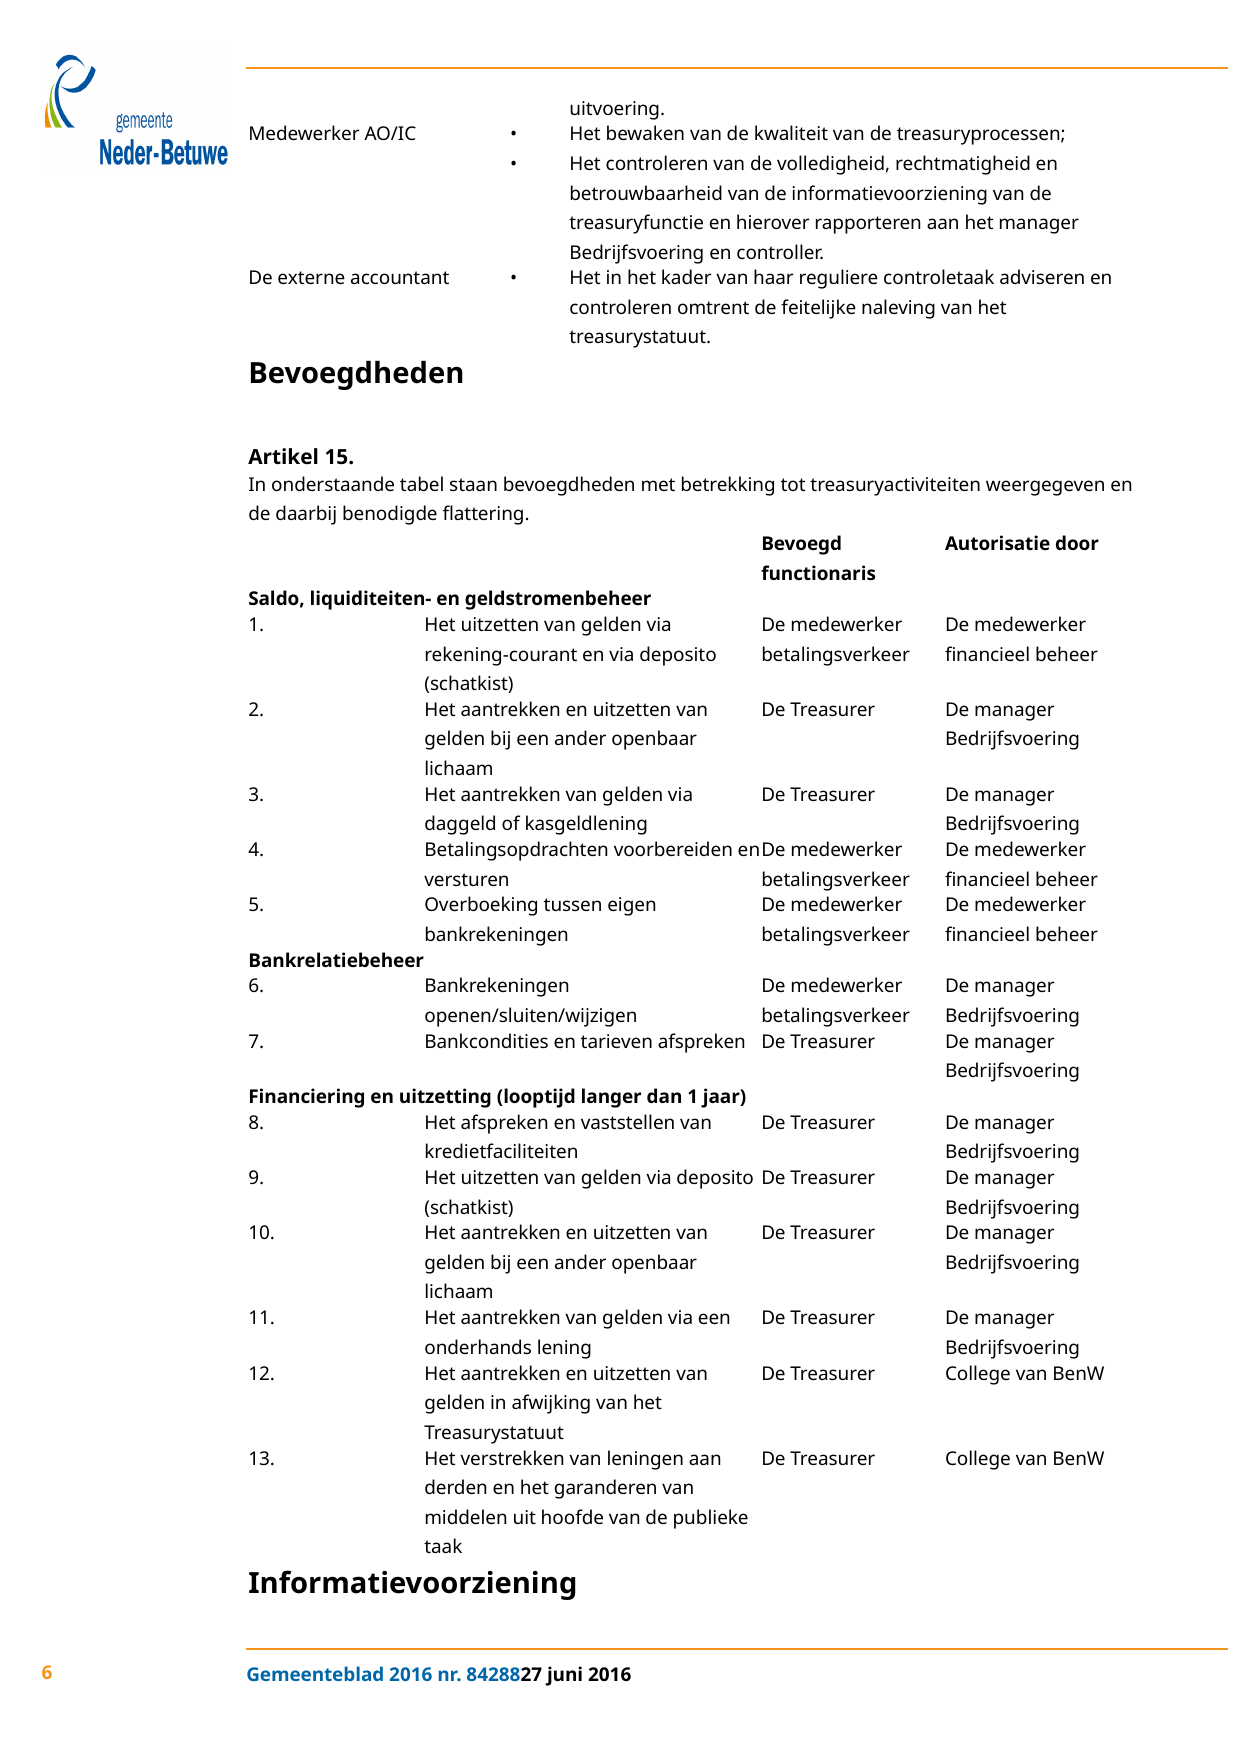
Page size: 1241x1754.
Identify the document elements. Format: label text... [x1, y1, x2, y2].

table_cell De manager Bedrijfsvoering [945, 973, 1152, 1028]
table_cell Medewerker AO/IC [248, 121, 510, 264]
table_cell De manager Bedrijfsvoering [945, 1164, 1152, 1219]
table_cell Het bewaken van de kwaliteit van de treasuryprocessen; Het controleren van de volledigheid, rechtmatigheid en betrouwbaarheid van de informatievoorziening van de treasuryfunctie en hierover rapporteren aan het manager Bedrijfsvoering en controller. [510, 121, 1152, 264]
table_cell Bankrekeningen openen/sluiten/wijzigen [424, 973, 761, 1028]
table_cell De medewerker financieel beheer [945, 892, 1152, 947]
table_cell Het afspreken en vaststellen van kredietfaciliteiten [424, 1109, 761, 1164]
table_cell Het aantrekken en uitzetten van gelden in afwijking van het Treasurystatuut [424, 1360, 761, 1445]
table_cell Het aantrekken van gelden via een onderhands lening [424, 1305, 761, 1360]
table_cell uitvoering. [510, 95, 1152, 121]
table_cell [248, 95, 510, 121]
table_cell 9. [248, 1164, 424, 1219]
table_header Bevoegd functionaris [761, 530, 945, 585]
text Artikel 15. [248, 442, 1152, 471]
table_cell De manager Bedrijfsvoering [945, 1220, 1152, 1304]
table_cell De Treasurer [761, 1220, 945, 1304]
table_cell Het aantrekken van gelden via daggeld of kasgeldlening [424, 781, 761, 836]
table_cell 1. [248, 611, 424, 696]
table_cell Het aantrekken en uitzetten van gelden bij een ander openbaar lichaam [424, 696, 761, 781]
table_cell 2. [248, 696, 424, 781]
table_cell De medewerker betalingsverkeer [761, 973, 945, 1028]
picture [41, 47, 231, 172]
text In onderstaande tabel staan bevoegdheden met betrekking tot treasuryactiviteiten weergegeven en de daarbij benodigde flattering. [248, 471, 1152, 526]
table_cell College van BenW [945, 1360, 1152, 1445]
table_cell Bankrelatiebeheer [248, 947, 1152, 973]
table_cell Het aantrekken en uitzetten van gelden bij een ander openbaar lichaam [424, 1220, 761, 1304]
table_cell Het uitzetten van gelden via rekening-courant en via deposito (schatkist) [424, 611, 761, 696]
table_cell De Treasurer [761, 1305, 945, 1360]
table_cell Financiering en uitzetting (looptijd langer dan 1 jaar) [248, 1083, 1152, 1109]
table_cell De Treasurer [761, 1445, 945, 1559]
table_cell Betalingsopdrachten voorbereiden en versturen [424, 836, 761, 892]
table_cell 10. [248, 1220, 424, 1304]
table_cell Het uitzetten van gelden via deposito (schatkist) [424, 1164, 761, 1219]
table_cell De medewerker betalingsverkeer [761, 611, 945, 696]
table_cell De medewerker betalingsverkeer [761, 836, 945, 892]
table_cell 11. [248, 1305, 424, 1360]
table_cell De medewerker financieel beheer [945, 836, 1152, 892]
table_cell De externe accountant [248, 265, 510, 349]
table_cell 3. [248, 781, 424, 836]
table_cell De Treasurer [761, 1028, 945, 1083]
table_cell 6. [248, 973, 424, 1028]
table_cell Saldo, liquiditeiten- en geldstromenbeheer [248, 585, 1152, 611]
table_cell De Treasurer [761, 1164, 945, 1219]
text Bevoegdheden [248, 353, 1152, 392]
table_cell Overboeking tussen eigen bankrekeningen [424, 892, 761, 947]
table_cell 8. [248, 1109, 424, 1164]
table_cell 5. [248, 892, 424, 947]
table_header [248, 530, 424, 585]
table_cell De medewerker betalingsverkeer [761, 892, 945, 947]
table_cell 12. [248, 1360, 424, 1445]
table_cell De manager Bedrijfsvoering [945, 781, 1152, 836]
table_cell Het verstrekken van leningen aan derden en het garanderen van middelen uit hoofde van de publieke taak [424, 1445, 761, 1559]
table_cell De medewerker financieel beheer [945, 611, 1152, 696]
table_cell 7. [248, 1028, 424, 1083]
table_cell College van BenW [945, 1445, 1152, 1559]
table_cell De Treasurer [761, 1109, 945, 1164]
text Informatievoorziening [248, 1562, 1152, 1602]
table_cell De manager Bedrijfsvoering [945, 1305, 1152, 1360]
table_cell De Treasurer [761, 781, 945, 836]
table_cell De manager Bedrijfsvoering [945, 1028, 1152, 1083]
table_cell Het in het kader van haar reguliere controletaak adviseren en controleren omtrent de feitelijke naleving van het treasurystatuut. [510, 265, 1152, 349]
table_header [424, 530, 761, 585]
table_cell De Treasurer [761, 696, 945, 781]
table_cell De manager Bedrijfsvoering [945, 696, 1152, 781]
table_cell De manager Bedrijfsvoering [945, 1109, 1152, 1164]
table_cell Bankcondities en tarieven afspreken [424, 1028, 761, 1083]
table_header Autorisatie door [945, 530, 1152, 585]
table_cell 4. [248, 836, 424, 892]
table_cell De Treasurer [761, 1360, 945, 1445]
table_cell 13. [248, 1445, 424, 1559]
